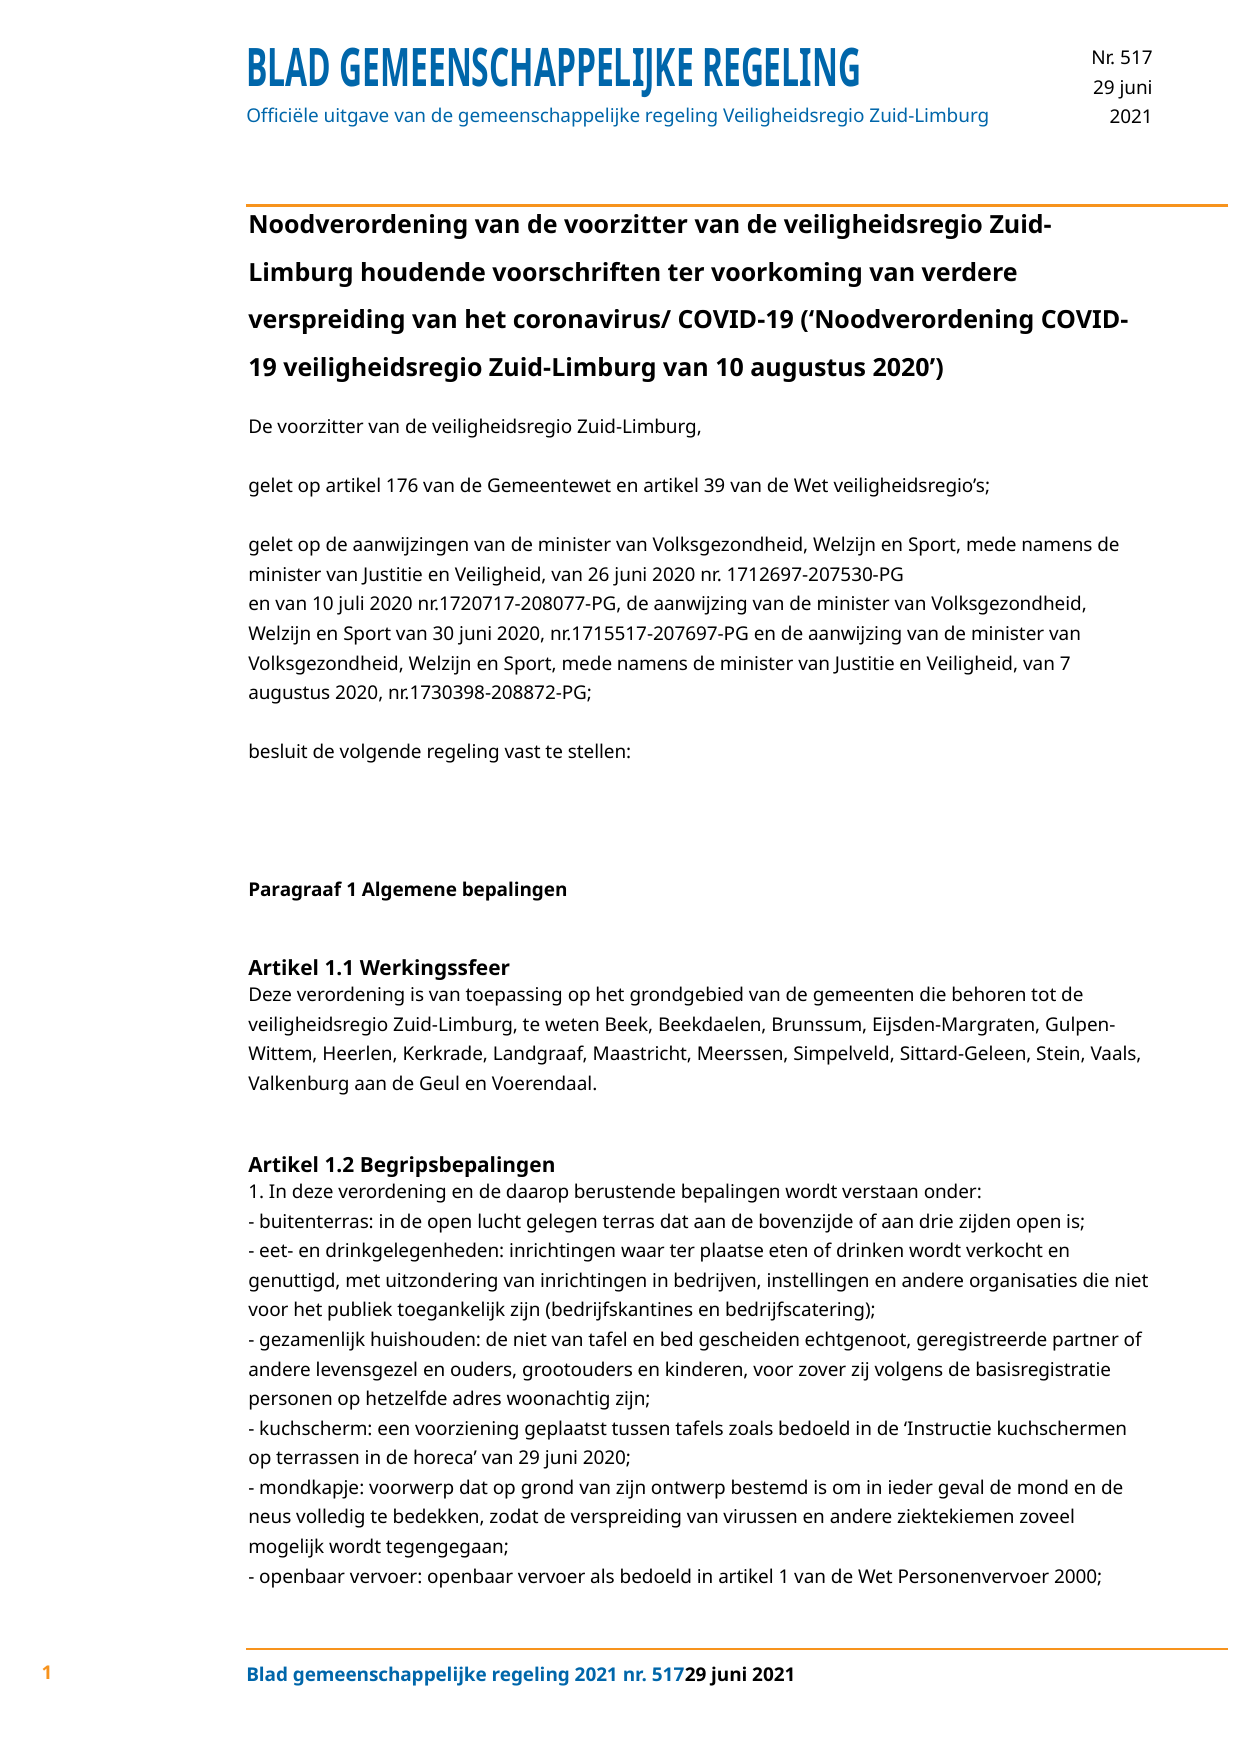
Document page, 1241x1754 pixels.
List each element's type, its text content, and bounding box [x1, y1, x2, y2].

text Artikel 1.1 Werkingssfeer [248, 953, 1152, 981]
text - openbaar vervoer: openbaar vervoer als bedoeld in artikel 1 van de Wet Personenvervoer 2000; [248, 1563, 1152, 1589]
picture [41, 47, 231, 172]
text De voorzitter van de veiligheidsregio Zuid-Limburg, [248, 413, 1152, 439]
text - gezamenlijk huishouden: de niet van tafel en bed gescheiden echtgenoot, geregistreerde partner of andere levensgezel en ouders, grootouders en kinderen, voor zover zij volgens de basisregistratie personen op hetzelfde adres woonachtig zijn; [248, 1326, 1152, 1411]
text en van 10 juli 2020 nr.1720717-208077-PG, de aanwijzing van de minister van Volksgezondheid, Welzijn en Sport van 30 juni 2020, nr.1715517-207697-PG en de aanwijzing van de minister van Volksgezondheid, Welzijn en Sport, mede namens de minister van Justitie en Veiligheid, van 7 augustus 2020, nr.1730398-208872-PG; [248, 591, 1152, 705]
text Noodverordening van de voorzitter van de veiligheidsregio Zuid-Limburg houdende voorschriften ter voorkoming van verdere verspreiding van het coronavirus/ COVID-19 (‘Noodverordening COVID-19 veiligheidsregio Zuid-Limburg van 10 augustus 2020’) [248, 207, 1152, 384]
text - eet- en drinkgelegenheden: inrichtingen waar ter plaatse eten of drinken wordt verkocht en genuttigd, met uitzondering van inrichtingen in bedrijven, instellingen en andere organisaties die niet voor het publiek toegankelijk zijn (bedrijfskantines en bedrijfscatering); [248, 1237, 1152, 1322]
text Deze verordening is van toepassing op het grondgebied van de gemeenten die behoren tot de veiligheidsregio Zuid-Limburg, te weten Beek, Beekdaelen, Brunssum, Eijsden-Margraten, Gulpen-Wittem, Heerlen, Kerkrade, Landgraaf, Maastricht, Meerssen, Simpelveld, Sittard-Geleen, Stein, Vaals, Valkenburg aan de Geul en Voerendaal. [248, 981, 1152, 1096]
text besluit de volgende regeling vast te stellen: [248, 738, 1152, 764]
text Artikel 1.2 Begripsbepalingen [248, 1150, 1152, 1178]
text 1. In deze verordening en de daarop berustende bepalingen wordt verstaan onder: [248, 1178, 1152, 1204]
text gelet op de aanwijzingen van de minister van Volksgezondheid, Welzijn en Sport, mede namens de minister van Justitie en Veiligheid, van 26 juni 2020 nr. 1712697-207530-PG [248, 531, 1152, 587]
text - buitenterras: in de open lucht gelegen terras dat aan de bovenzijde of aan drie zijden open is; [248, 1208, 1152, 1234]
text Paragraaf 1 Algemene bepalingen [248, 877, 1152, 902]
text gelet op artikel 176 van de Gemeentewet en artikel 39 van de Wet veiligheidsregio’s; [248, 472, 1152, 498]
text - mondkapje: voorwerp dat op grond van zijn ontwerp bestemd is om in ieder geval de mond en de neus volledig te bedekken, zodat de verspreiding van virussen en andere ziektekiemen zoveel mogelijk wordt tegengegaan; [248, 1474, 1152, 1559]
text - kuchscherm: een voorziening geplaatst tussen tafels zoals bedoeld in de ‘Instructie kuchschermen op terrassen in de horeca’ van 29 juni 2020; [248, 1415, 1152, 1470]
